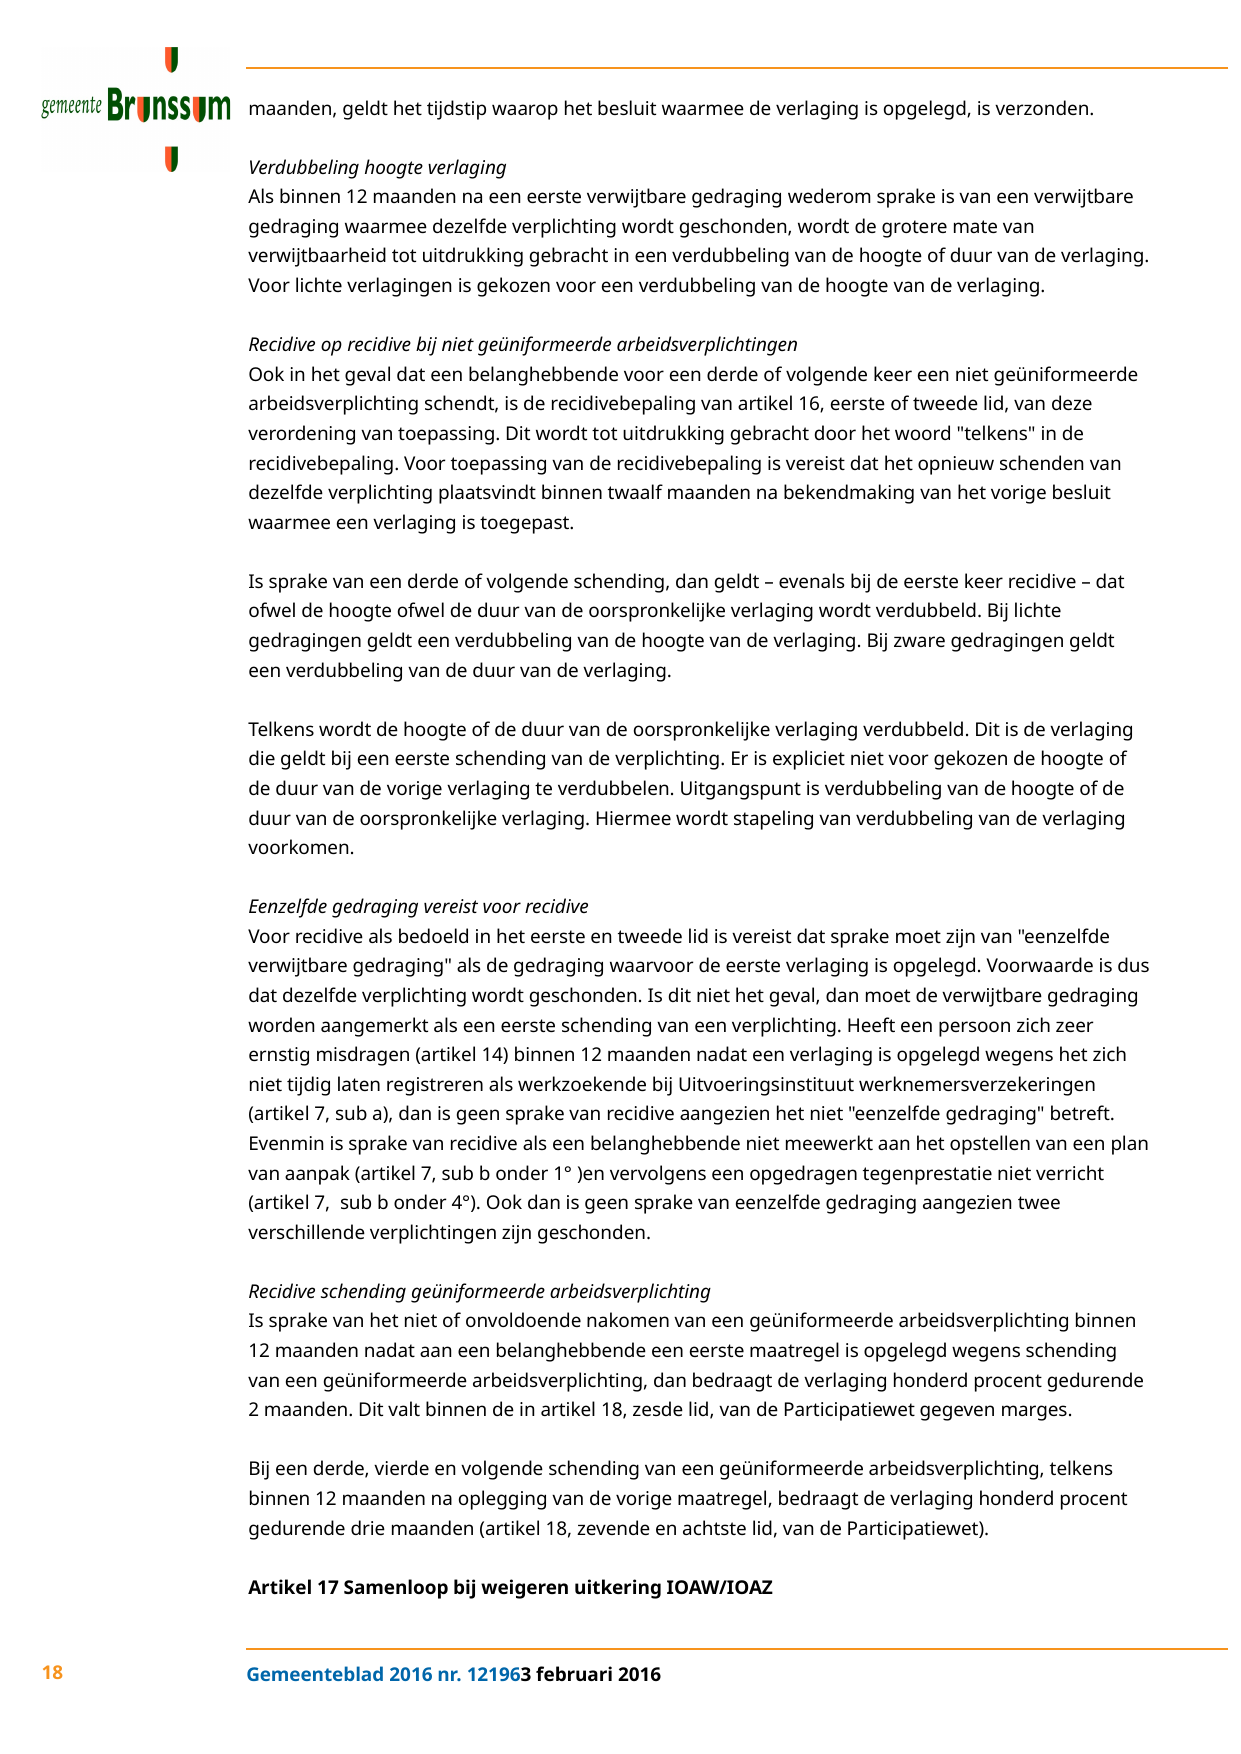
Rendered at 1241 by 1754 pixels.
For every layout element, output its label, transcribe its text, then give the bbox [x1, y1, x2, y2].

text Telkens wordt de hoogte of de duur van de oorspronkelijke verlaging verdubbeld. Dit is de verlaging die geldt bij een eerste schending van de verplichting. Er is expliciet niet voor gekozen de hoogte of de duur van de vorige verlaging te verdubbelen. Uitgangspunt is verdubbeling van de hoogte of de duur van de oorspronkelijke verlaging. Hiermee wordt stapeling van verdubbeling van de verlaging voorkomen. [248, 716, 1152, 860]
text Ook in het geval dat een belanghebbende voor een derde of volgende keer een niet geüniformeerde arbeidsverplichting schendt, is de recidivebepaling van artikel 16, eerste of tweede lid, van deze verordening van toepassing. Dit wordt tot uitdrukking gebracht door het woord "telkens" in de recidivebepaling. Voor toepassing van de recidivebepaling is vereist dat het opnieuw schenden van dezelfde verplichting plaatsvindt binnen twaalf maanden na bekendmaking van het vorige besluit waarmee een verlaging is toegepast. [248, 361, 1152, 535]
text Artikel 17 Samenloop bij weigeren uitkering IOAW/IOAZ [248, 1574, 1152, 1600]
picture [41, 47, 231, 172]
text Als binnen 12 maanden na een eerste verwijtbare gedraging wederom sprake is van een verwijtbare gedraging waarmee dezelfde verplichting wordt geschonden, wordt de grotere mate van verwijtbaarheid tot uitdrukking gebracht in een verdubbeling van de hoogte of duur van de verlaging. Voor lichte verlagingen is gekozen voor een verdubbeling van de hoogte van de verlaging. [248, 183, 1152, 298]
text Recidive op recidive bij niet geüniformeerde arbeidsverplichtingen [248, 331, 1152, 357]
text Verdubbeling hoogte verlaging [248, 154, 1152, 180]
text maanden, geldt het tijdstip waarop het besluit waarmee de verlaging is opgelegd, is verzonden. [248, 95, 1152, 121]
text Bij een derde, vierde en volgende schending van een geüniformeerde arbeidsverplichting, telkens binnen 12 maanden na oplegging van de vorige maatregel, bedraagt de verlaging honderd procent gedurende drie maanden (artikel 18, zevende en achtste lid, van de Participatiewet). [248, 1456, 1152, 1541]
text Recidive schending geüniformeerde arbeidsverplichting [248, 1278, 1152, 1304]
text Eenzelfde gedraging vereist voor recidive [248, 893, 1152, 919]
text Voor recidive als bedoeld in het eerste en tweede lid is vereist dat sprake moet zijn van "eenzelfde verwijtbare gedraging" als de gedraging waarvoor de eerste verlaging is opgelegd. Voorwaarde is dus dat dezelfde verplichting wordt geschonden. Is dit niet het geval, dan moet de verwijtbare gedraging worden aangemerkt als een eerste schending van een verplichting. Heeft een persoon zich zeer ernstig misdragen (artikel 14) binnen 12 maanden nadat een verlaging is opgelegd wegens het zich niet tijdig laten registreren als werkzoekende bij Uitvoeringsinstituut werknemersverzekeringen (artikel 7, sub a), dan is geen sprake van recidive aangezien het niet "eenzelfde gedraging" betreft. Evenmin is sprake van recidive als een belanghebbende niet meewerkt aan het opstellen van een plan van aanpak (artikel 7, sub b onder 1° )en vervolgens een opgedragen tegenprestatie niet verricht (artikel 7, sub b onder 4°). Ook dan is geen sprake van eenzelfde gedraging aangezien twee verschillende verplichtingen zijn geschonden. [248, 923, 1152, 1245]
text Is sprake van het niet of onvoldoende nakomen van een geüniformeerde arbeidsverplichting binnen 12 maanden nadat aan een belanghebbende een eerste maatregel is opgelegd wegens schending van een geüniformeerde arbeidsverplichting, dan bedraagt de verlaging honderd procent gedurende 2 maanden. Dit valt binnen de in artikel 18, zesde lid, van de Participatiewet gegeven marges. [248, 1308, 1152, 1422]
text Is sprake van een derde of volgende schending, dan geldt – evenals bij de eerste keer recidive – dat ofwel de hoogte ofwel de duur van de oorspronkelijke verlaging wordt verdubbeld. Bij lichte gedragingen geldt een verdubbeling van de hoogte van de verlaging. Bij zware gedragingen geldt een verdubbeling van de duur van de verlaging. [248, 568, 1152, 683]
